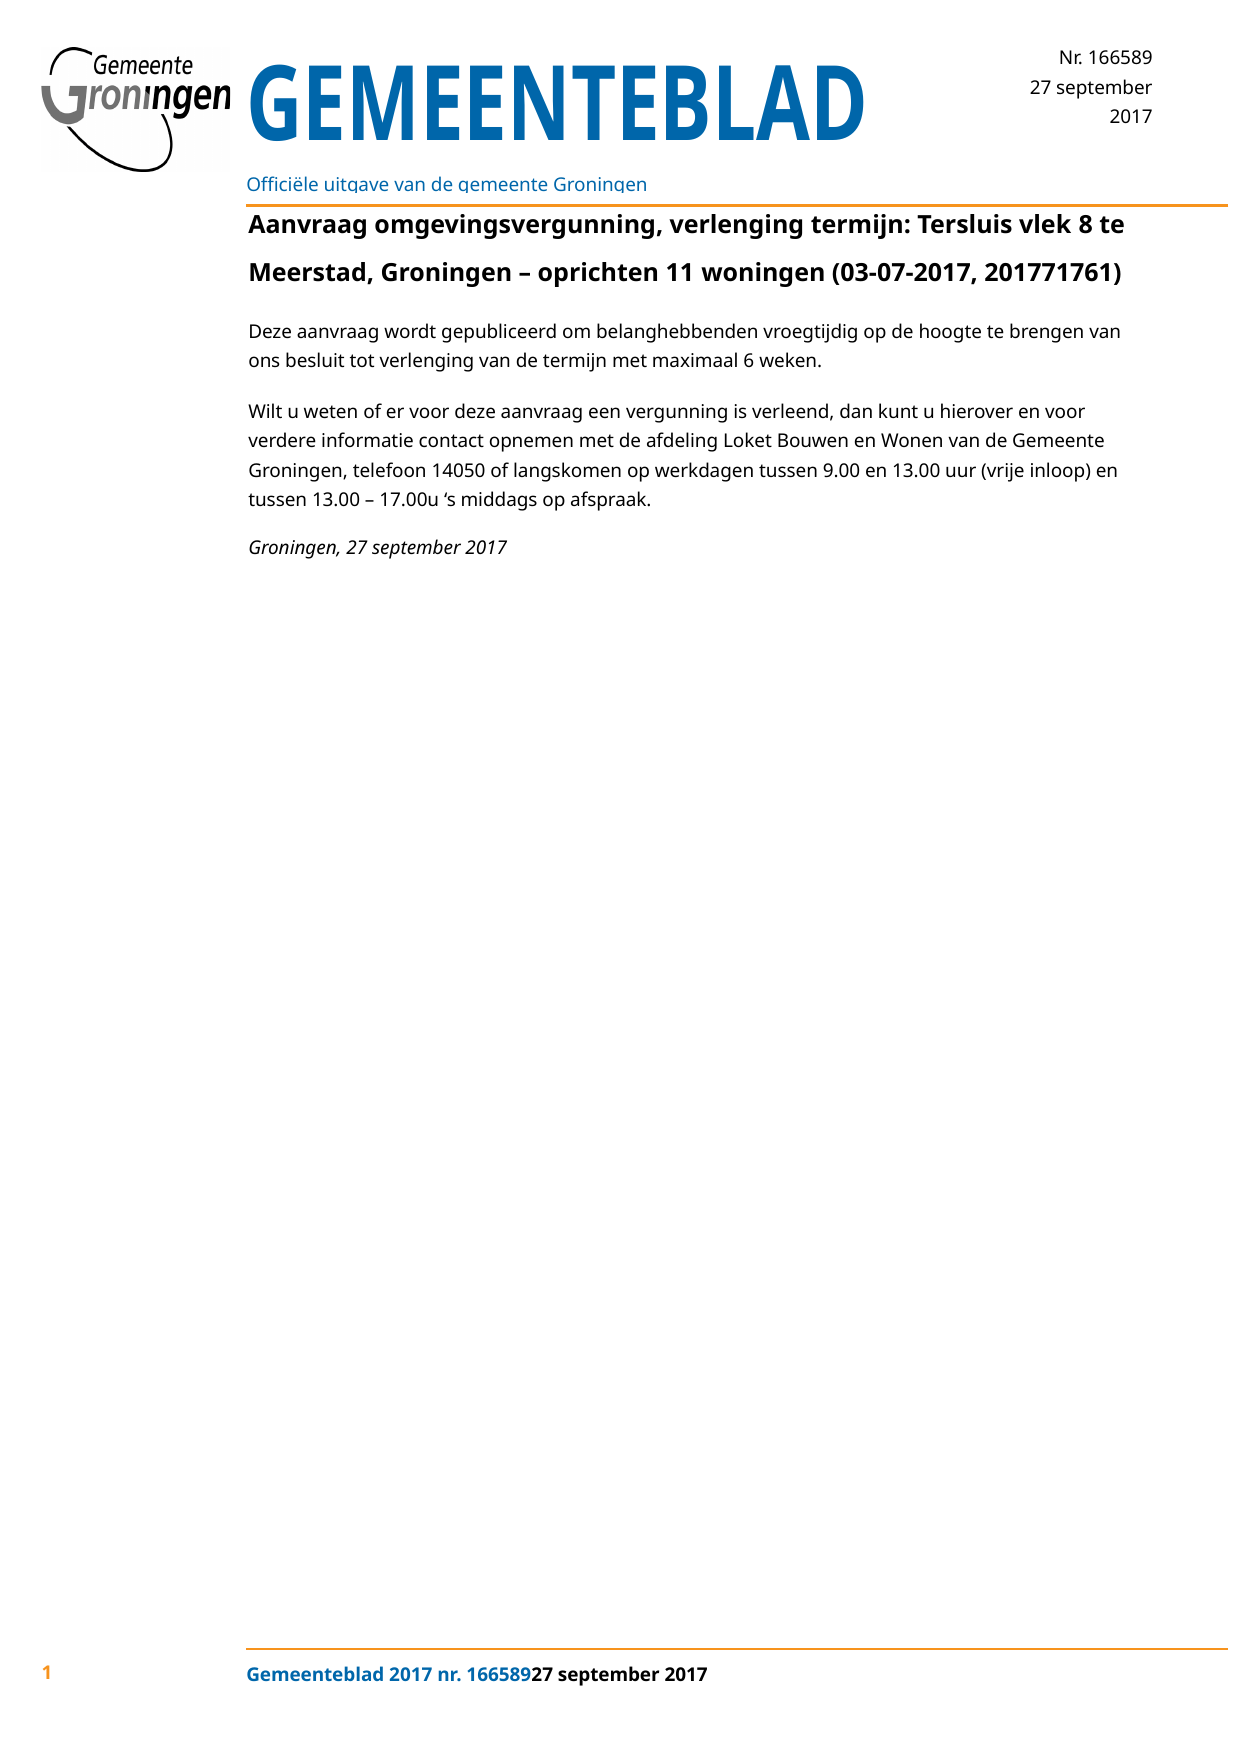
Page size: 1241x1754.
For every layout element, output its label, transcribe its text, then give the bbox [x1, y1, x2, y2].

picture [41, 47, 231, 172]
text Groningen, 27 september 2017 [248, 534, 1152, 560]
text Deze aanvraag wordt gepubliceerd om belanghebbenden vroegtijdig op de hoogte te brengen van ons besluit tot verlenging van de termijn met maximaal 6 weken. [248, 318, 1152, 373]
text Aanvraag omgevingsvergunning, verlenging termijn: Tersluis vlek 8 te Meerstad, Groningen – oprichten 11 woningen (03-07-2017, 201771761) [248, 207, 1152, 288]
text Wilt u weten of er voor deze aanvraag een vergunning is verleend, dan kunt u hierover en voor verdere informatie contact opnemen met de afdeling Loket Bouwen en Wonen van de Gemeente Groningen, telefoon 14050 of langskomen op werkdagen tussen 9.00 en 13.00 uur (vrije inloop) en tussen 13.00 – 17.00u ‘s middags op afspraak. [248, 398, 1152, 512]
